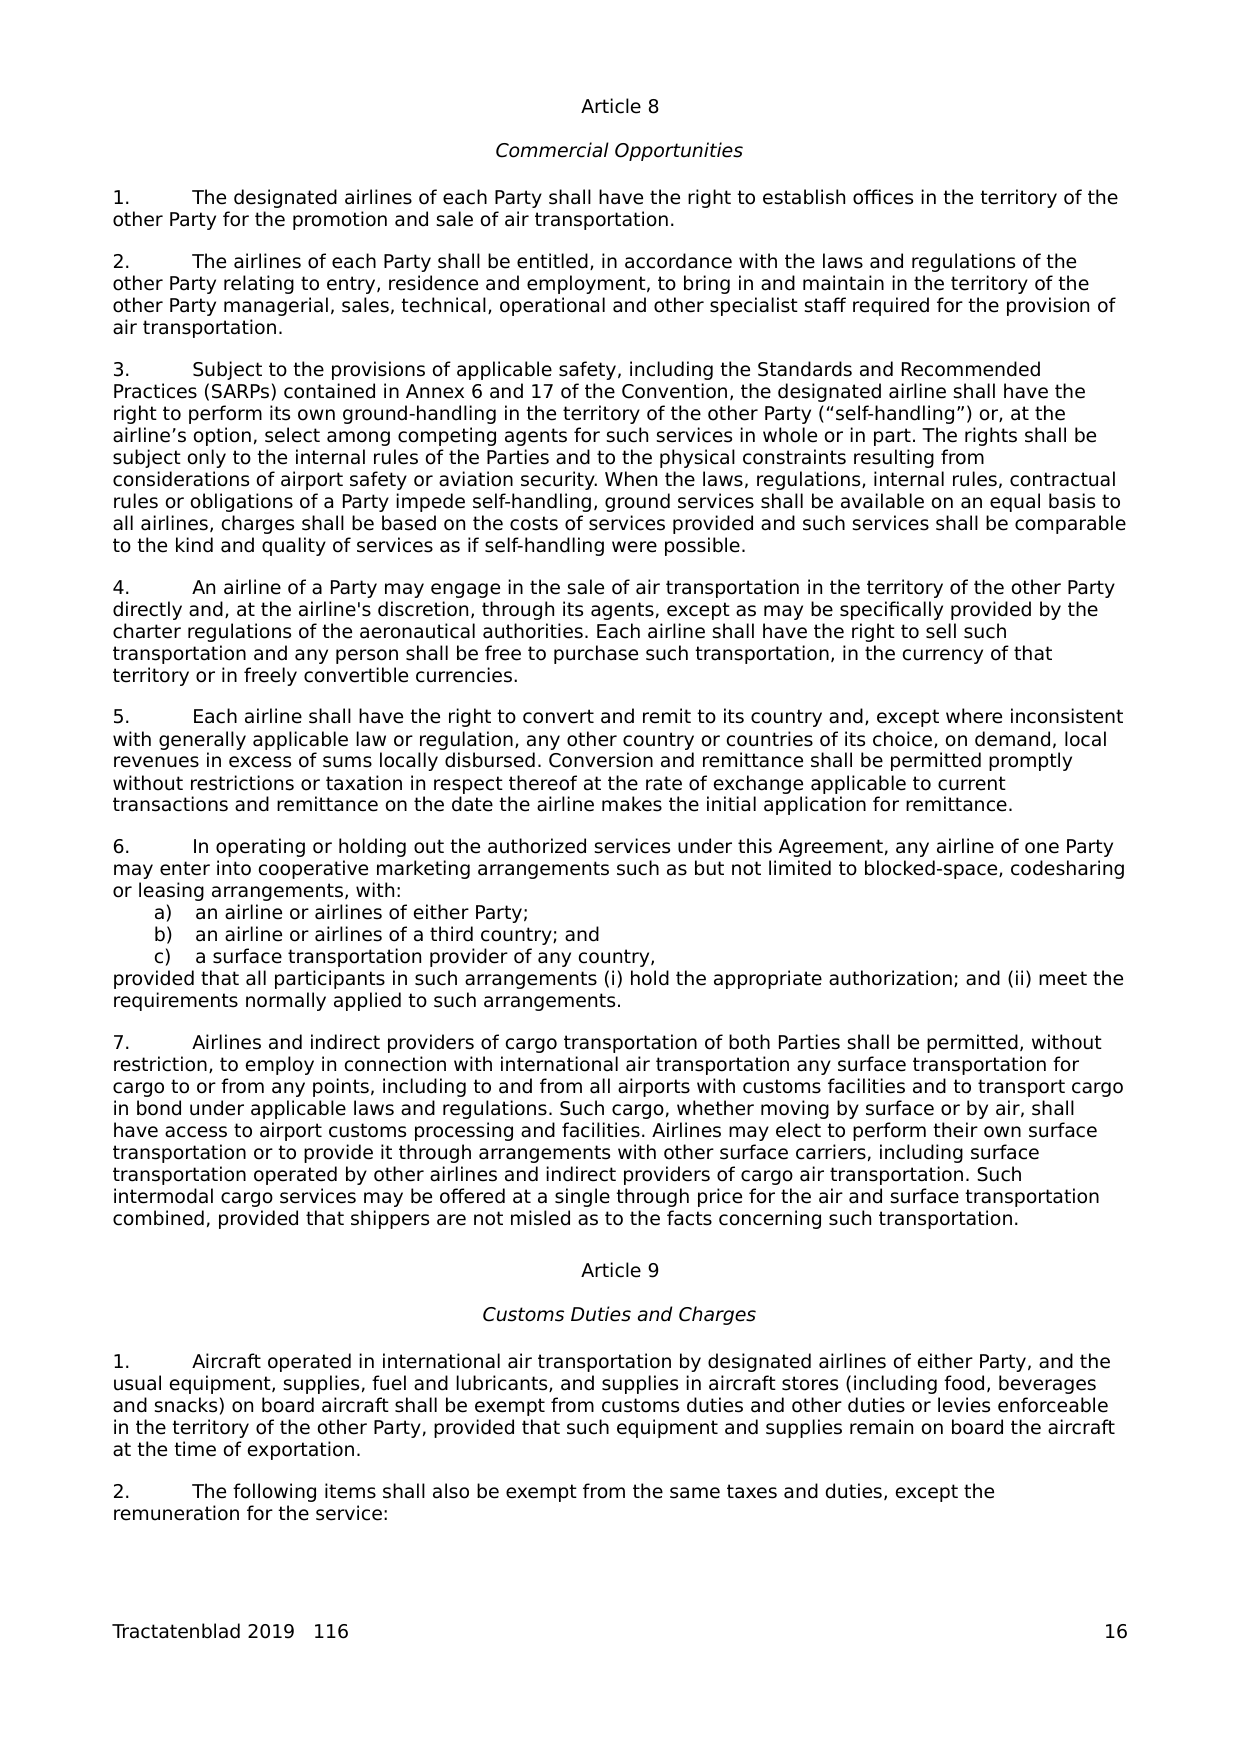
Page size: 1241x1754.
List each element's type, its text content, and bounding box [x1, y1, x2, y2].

text 2. The following items shall also be exempt from the same taxes and duties, except the remuneration for the service: [112, 1481, 1128, 1525]
text provided that all participants in such arrangements (i) hold the appropriate authorization; and (ii) meet the requirements normally applied to such arrangements. [112, 968, 1128, 1012]
subtitle Article 9 Customs Duties and Charges [112, 1260, 1128, 1326]
text a) an airline or airlines of either Party; [153, 902, 1128, 924]
text 4. An airline of a Party may engage in the sale of air transportation in the territory of the other Party directly and, at the airline's discretion, through its agents, except as may be specifically provided by the charter regulations of the aeronautical authorities. Each airline shall have the right to sell such transportation and any person shall be free to purchase such transportation, in the currency of that territory or in freely convertible currencies. [112, 577, 1128, 686]
text 2. The airlines of each Party shall be entitled, in accordance with the laws and regulations of the other Party relating to entry, residence and employment, to bring in and maintain in the territory of the other Party managerial, sales, technical, operational and other specialist staff required for the provision of air transportation. [112, 251, 1128, 339]
text 5. Each airline shall have the right to convert and remit to its country and, except where inconsistent with generally applicable law or regulation, any other country or countries of its choice, on demand, local revenues in excess of sums locally disbursed. Conversion and remittance shall be permitted promptly without restrictions or taxation in respect thereof at the rate of exchange applicable to current transactions and remittance on the date the airline makes the initial application for remittance. [112, 706, 1128, 816]
text b) an airline or airlines of a third country; and [153, 924, 1128, 946]
text 6. In operating or holding out the authorized services under this Agreement, any airline of one Party may enter into cooperative marketing arrangements such as but not limited to blocked-space, codesharing or leasing arrangements, with: [112, 836, 1128, 902]
text 7. Airlines and indirect providers of cargo transportation of both Parties shall be permitted, without restriction, to employ in connection with international air transportation any surface transportation for cargo to or from any points, including to and from all airports with customs facilities and to transport cargo in bond under applicable laws and regulations. Such cargo, whether moving by surface or by air, shall have access to airport customs processing and facilities. Airlines may elect to perform their own surface transportation or to provide it through arrangements with other surface carriers, including surface transportation operated by other airlines and indirect providers of cargo air transportation. Such intermodal cargo services may be offered at a single through price for the air and surface transportation combined, provided that shippers are not misled as to the facts concerning such transportation. [112, 1032, 1128, 1230]
text c) a surface transportation provider of any country, [153, 946, 1128, 968]
subtitle Article 8 Commercial Opportunities [112, 96, 1128, 162]
text 1. Aircraft operated in international air transportation by designated airlines of either Party, and the usual equipment, supplies, fuel and lubricants, and supplies in aircraft stores (including food, beverages and snacks) on board aircraft shall be exempt from customs duties and other duties or levies enforceable in the territory of the other Party, provided that such equipment and supplies remain on board the aircraft at the time of exportation. [112, 1351, 1128, 1461]
text 1. The designated airlines of each Party shall have the right to establish offices in the territory of the other Party for the promotion and sale of air transportation. [112, 187, 1128, 231]
text 3. Subject to the provisions of applicable safety, including the Standards and Recommended Practices (SARPs) contained in Annex 6 and 17 of the Convention, the designated airline shall have the right to perform its own ground-handling in the territory of the other Party (“self-handling”) or, at the airline’s option, select among competing agents for such services in whole or in part. The rights shall be subject only to the internal rules of the Parties and to the physical constraints resulting from considerations of airport safety or aviation security. When the laws, regulations, internal rules, contractual rules or obligations of a Party impede self-handling, ground services shall be available on an equal basis to all airlines, charges shall be based on the costs of services provided and such services shall be comparable to the kind and quality of services as if self-handling were possible. [112, 359, 1128, 557]
